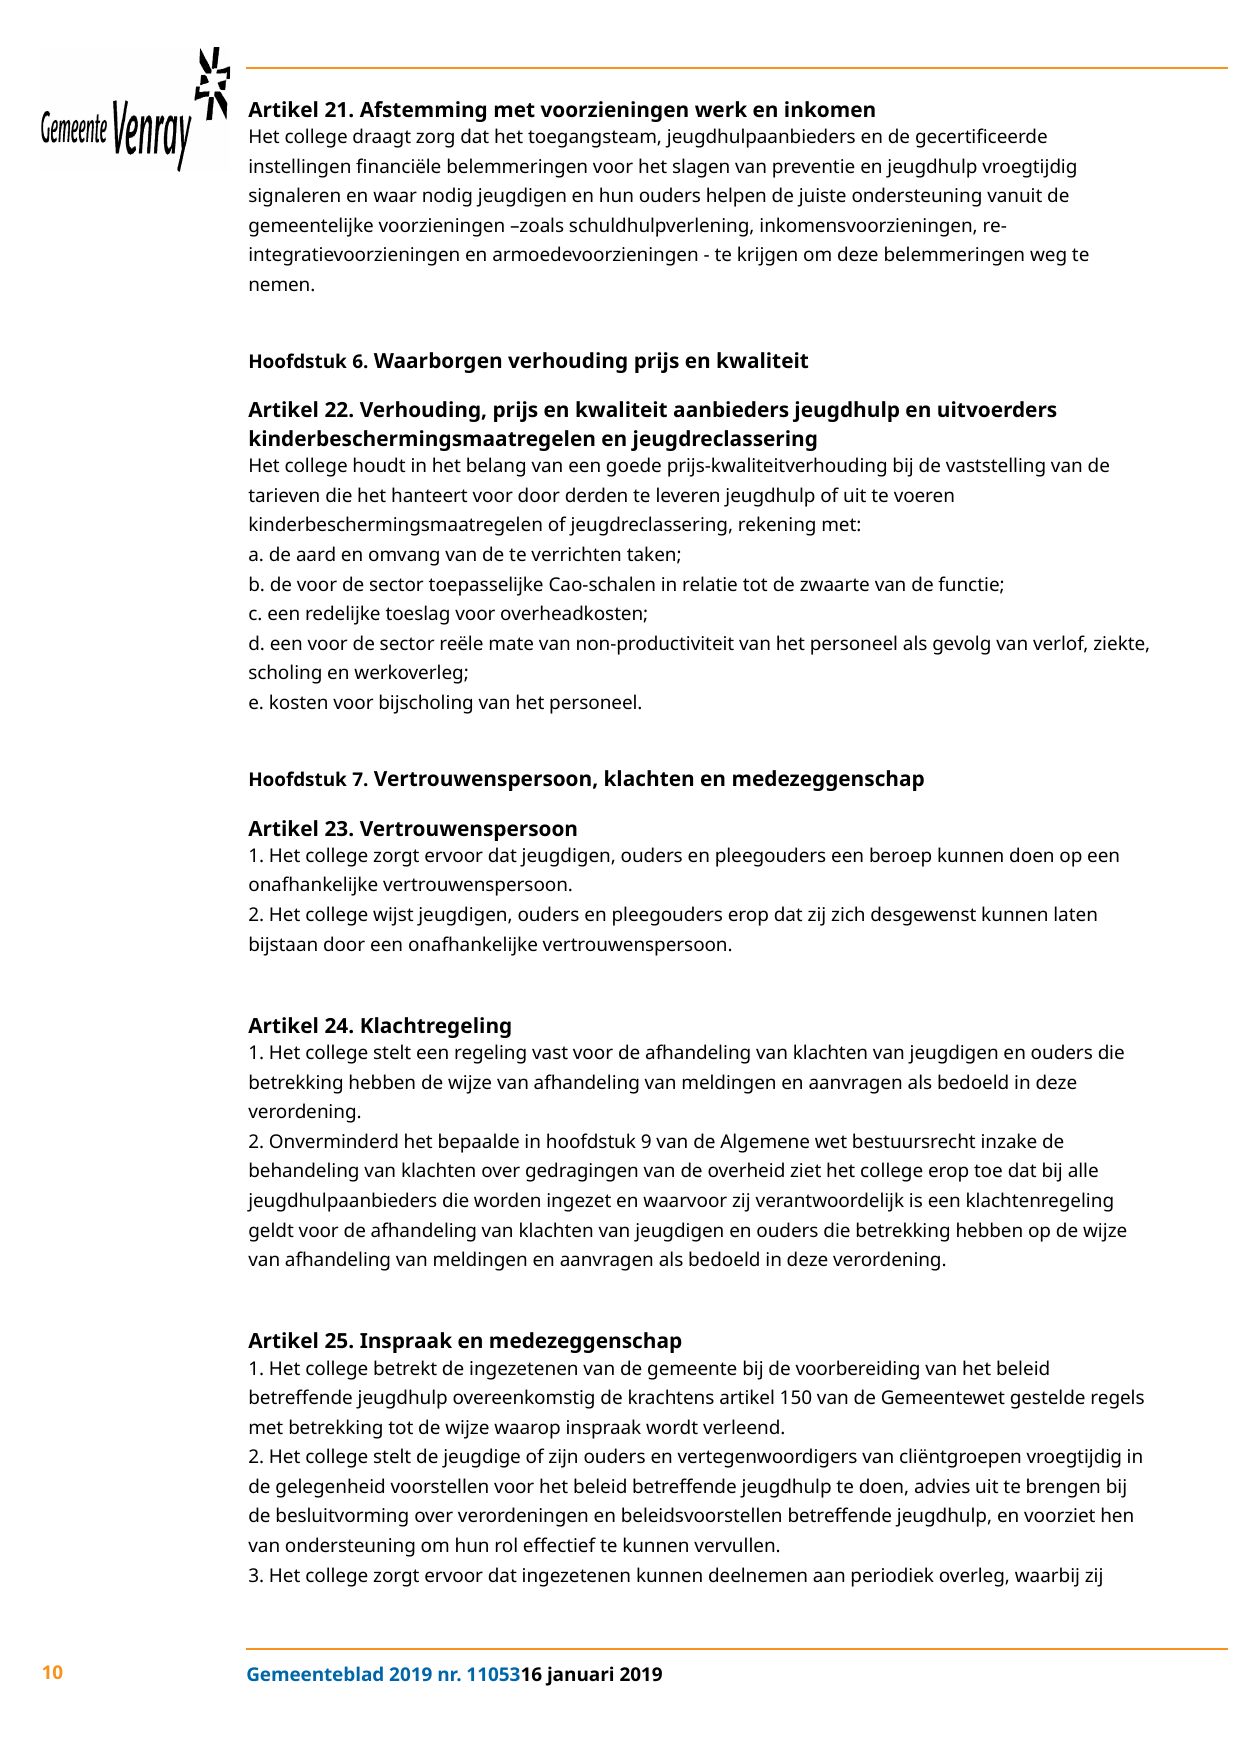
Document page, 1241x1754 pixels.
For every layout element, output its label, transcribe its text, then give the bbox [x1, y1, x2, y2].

text 1. Het college zorgt ervoor dat jeugdigen, ouders en pleegouders een beroep kunnen doen op een onafhankelijke vertrouwenspersoon. [248, 842, 1152, 897]
text Artikel 22. Verhouding, prijs en kwaliteit aanbieders jeugdhulp en uitvoerders kinderbeschermingsmaatregelen en jeugdreclassering [248, 396, 1152, 452]
text a. de aard en omvang van de te verrichten taken; [248, 541, 1152, 567]
text 3. Het college zorgt ervoor dat ingezetenen kunnen deelnemen aan periodiek overleg, waarbij zij [248, 1562, 1152, 1588]
text 2. Het college wijst jeugdigen, ouders en pleegouders erop dat zij zich desgewenst kunnen laten bijstaan door een onafhankelijke vertrouwenspersoon. [248, 901, 1152, 957]
text e. kosten voor bijscholing van het personeel. [248, 689, 1152, 715]
picture [41, 47, 231, 172]
text 2. Onverminderd het bepaalde in hoofdstuk 9 van de Algemene wet bestuursrecht inzake de behandeling van klachten over gedragingen van de overheid ziet het college erop toe dat bij alle jeugdhulpaanbieders die worden ingezet en waarvoor zij verantwoordelijk is een klachtenregeling geldt voor de afhandeling van klachten van jeugdigen en ouders die betrekking hebben op de wijze van afhandeling van meldingen en aanvragen als bedoeld in deze verordening. [248, 1128, 1152, 1272]
text 2. Het college stelt de jeugdige of zijn ouders en vertegenwoordigers van cliëntgroepen vroegtijdig in de gelegenheid voorstellen voor het beleid betreffende jeugdhulp te doen, advies uit te brengen bij de besluitvorming over verordeningen en beleidsvoorstellen betreffende jeugdhulp, en voorziet hen van ondersteuning om hun rol effectief te kunnen vervullen. [248, 1443, 1152, 1558]
text Artikel 21. Afstemming met voorzieningen werk en inkomen [248, 95, 1152, 123]
text Hoofdstuk 7. Vertrouwenspersoon, klachten en medezeggenschap [248, 764, 1152, 793]
text 1. Het college stelt een regeling vast voor de afhandeling van klachten van jeugdigen en ouders die betrekking hebben de wijze van afhandeling van meldingen en aanvragen als bedoeld in deze verordening. [248, 1039, 1152, 1124]
text Artikel 25. Inspraak en medezeggenschap [248, 1326, 1152, 1355]
text Het college draagt zorg dat het toegangsteam, jeugdhulpaanbieders en de gecertificeerde instellingen financiële belemmeringen voor het slagen van preventie en jeugdhulp vroegtijdig signaleren en waar nodig jeugdigen en hun ouders helpen de juiste ondersteuning vanuit de gemeentelijke voorzieningen –zoals schuldhulpverlening, inkomensvoorzieningen, re-integratievoorzieningen en armoedevoorzieningen - te krijgen om deze belemmeringen weg te nemen. [248, 123, 1152, 297]
text Het college houdt in het belang van een goede prijs-kwaliteitverhouding bij de vaststelling van de tarieven die het hanteert voor door derden te leveren jeugdhulp of uit te voeren kinderbeschermingsmaatregelen of jeugdreclassering, rekening met: [248, 452, 1152, 537]
text Artikel 23. Vertrouwenspersoon [248, 814, 1152, 842]
text c. een redelijke toeslag voor overheadkosten; [248, 600, 1152, 626]
text b. de voor de sector toepasselijke Cao-schalen in relatie tot de zwaarte van de functie; [248, 571, 1152, 597]
text 1. Het college betrekt de ingezetenen van de gemeente bij de voorbereiding van het beleid betreffende jeugdhulp overeenkomstig de krachtens artikel 150 van de Gemeentewet gestelde regels met betrekking tot de wijze waarop inspraak wordt verleend. [248, 1355, 1152, 1440]
text Artikel 24. Klachtregeling [248, 1011, 1152, 1039]
text d. een voor de sector reële mate van non-productiviteit van het personeel als gevolg van verlof, ziekte, scholing en werkoverleg; [248, 630, 1152, 685]
text Hoofdstuk 6. Waarborgen verhouding prijs en kwaliteit [248, 346, 1152, 375]
